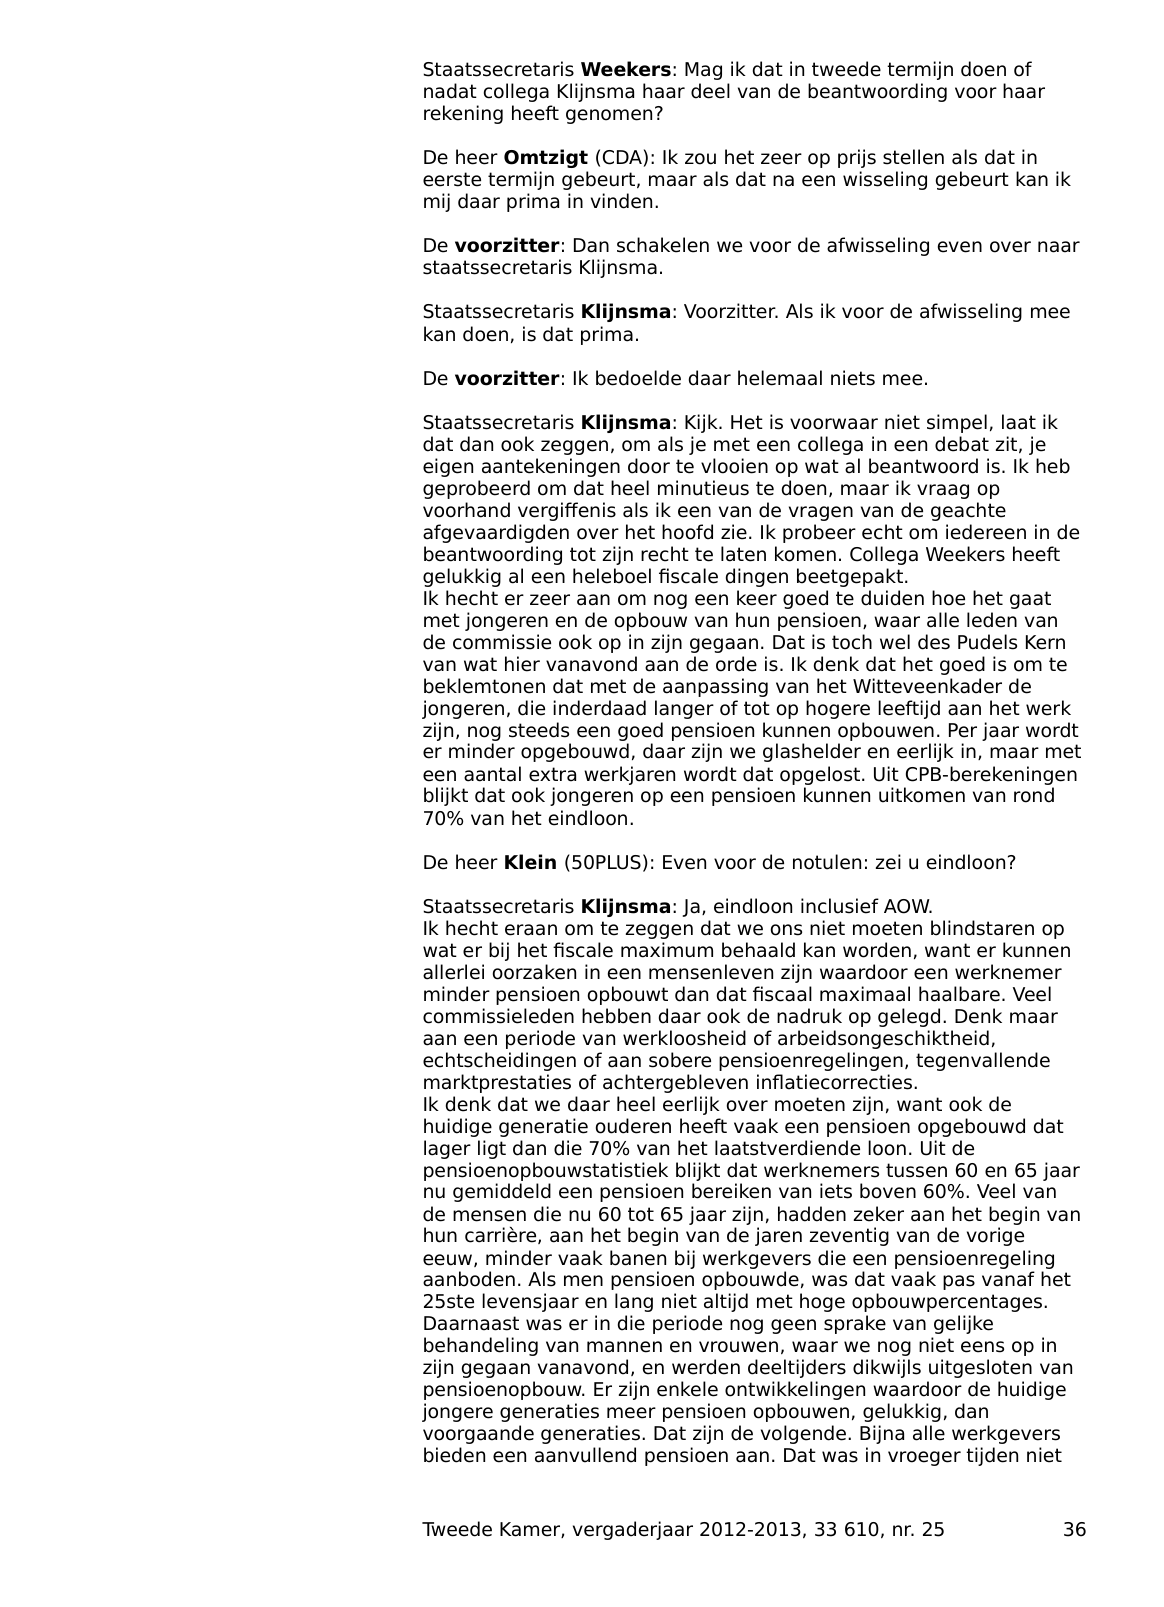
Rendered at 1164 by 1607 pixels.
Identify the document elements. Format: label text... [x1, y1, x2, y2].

text De heer Omtzigt (CDA): Ik zou het zeer op prijs stellen als dat in eerste termijn gebeurt, maar als dat na een wisseling gebeurt kan ik mij daar prima in vinden. [422, 147, 1087, 213]
text Staatssecretaris Klijnsma: Voorzitter. Als ik voor de afwisseling mee kan doen, is dat prima. [422, 301, 1087, 345]
text Staatssecretaris Klijnsma: Ja, eindloon inclusief AOW. [422, 896, 1087, 918]
text De voorzitter: Ik bedoelde daar helemaal niets mee. [422, 368, 1087, 389]
text Staatssecretaris Klijnsma: Kijk. Het is voorwaar niet simpel, laat ik dat dan ook zeggen, om als je met een collega in een debat zit, je eigen aantekeningen door te vlooien op wat al beantwoord is. Ik heb geprobeerd om dat heel minutieus te doen, maar ik vraag op voorhand vergiffenis als ik een van de vragen van de geachte afgevaardigden over het hoofd zie. Ik probeer echt om iedereen in de beantwoording tot zijn recht te laten komen. Collega Weekers heeft gelukkig al een heleboel fiscale dingen beetgepakt. [422, 412, 1087, 588]
text Ik hecht er zeer aan om nog een keer goed te duiden hoe het gaat met jongeren en de opbouw van hun pensioen, waar alle leden van de commissie ook op in zijn gegaan. Dat is toch wel des Pudels Kern van wat hier vanavond aan de orde is. Ik denk dat het goed is om te beklemtonen dat met de aanpassing van het Witteveenkader de jongeren, die inderdaad langer of tot op hogere leeftijd aan het werk zijn, nog steeds een goed pensioen kunnen opbouwen. Per jaar wordt er minder opgebouwd, daar zijn we glashelder en eerlijk in, maar met een aantal extra werkjaren wordt dat opgelost. Uit CPB-berekeningen blijkt dat ook jongeren op een pensioen kunnen uitkomen van rond 70% van het eindloon. [422, 588, 1087, 829]
text Ik denk dat we daar heel eerlijk over moeten zijn, want ook de huidige generatie ouderen heeft vaak een pensioen opgebouwd dat lager ligt dan die 70% van het laatstverdiende loon. Uit de pensioenopbouwstatistiek blijkt dat werknemers tussen 60 en 65 jaar nu gemiddeld een pensioen bereiken van iets boven 60%. Veel van de mensen die nu 60 tot 65 jaar zijn, hadden zeker aan het begin van hun carrière, aan het begin van de jaren zeventig van de vorige eeuw, minder vaak banen bij werkgevers die een pensioenregeling aanboden. Als men pensioen opbouwde, was dat vaak pas vanaf het 25ste levensjaar en lang niet altijd met hoge opbouwpercentages. [422, 1093, 1087, 1313]
text De heer Klein (50PLUS): Even voor de notulen: zei u eindloon? [422, 852, 1087, 873]
text De voorzitter: Dan schakelen we voor de afwisseling even over naar staatssecretaris Klijnsma. [422, 235, 1087, 279]
text Staatssecretaris Weekers: Mag ik dat in tweede termijn doen of nadat collega Klijnsma haar deel van de beantwoording voor haar rekening heeft genomen? [422, 59, 1087, 125]
text Daarnaast was er in die periode nog geen sprake van gelijke behandeling van mannen en vrouwen, waar we nog niet eens op in zijn gegaan vanavond, en werden deeltijders dikwijls uitgesloten van pensioenopbouw. Er zijn enkele ontwikkelingen waardoor de huidige jongere generaties meer pensioen opbouwen, gelukkig, dan voorgaande generaties. Dat zijn de volgende. Bijna alle werkgevers bieden een aanvullend pensioen aan. Dat was in vroeger tijden niet [422, 1313, 1087, 1467]
text Ik hecht eraan om te zeggen dat we ons niet moeten blindstaren op wat er bij het fiscale maximum behaald kan worden, want er kunnen allerlei oorzaken in een mensenleven zijn waardoor een werknemer minder pensioen opbouwt dan dat fiscaal maximaal haalbare. Veel commissieleden hebben daar ook de nadruk op gelegd. Denk maar aan een periode van werkloosheid of arbeidsongeschiktheid, echtscheidingen of aan sobere pensioenregelingen, tegenvallende marktprestaties of achtergebleven inflatiecorrecties. [422, 918, 1087, 1093]
